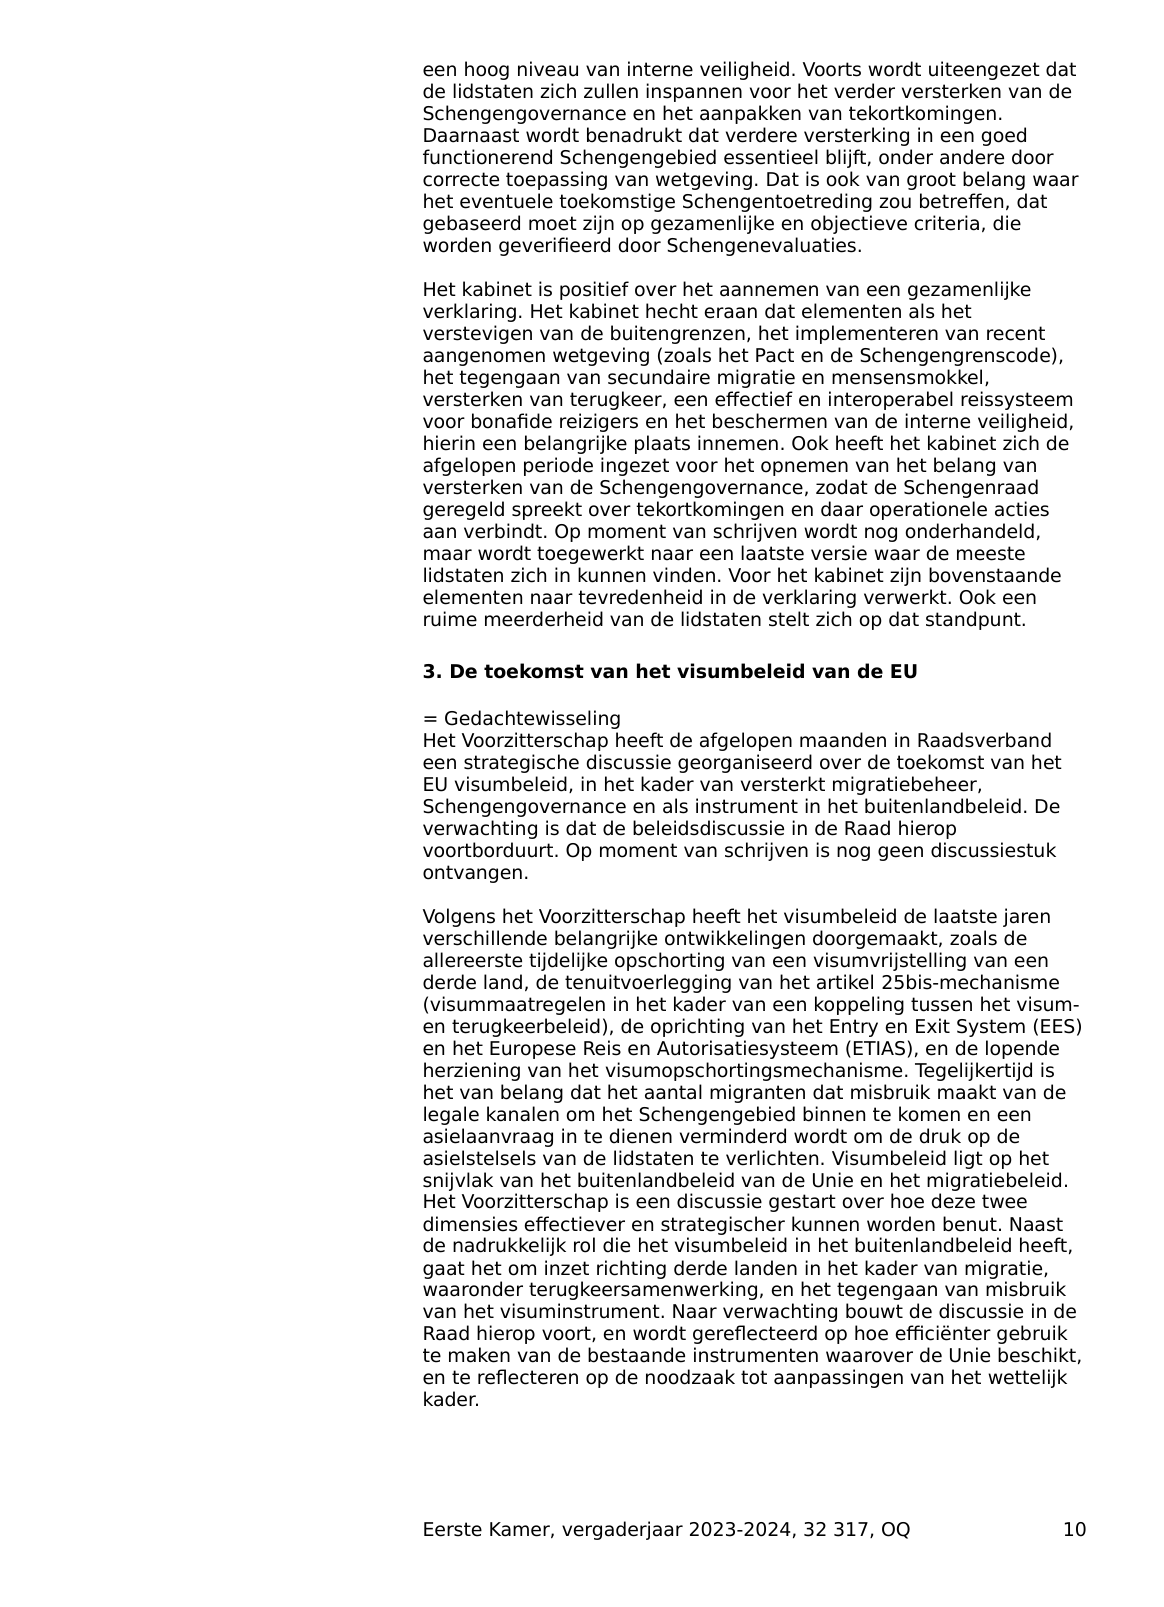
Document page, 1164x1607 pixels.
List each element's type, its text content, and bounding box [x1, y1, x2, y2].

text een hoog niveau van interne veiligheid. Voorts wordt uiteengezet dat de lidstaten zich zullen inspannen voor het verder versterken van de Schengengovernance en het aanpakken van tekortkomingen. Daarnaast wordt benadrukt dat verdere versterking in een goed functionerend Schengengebied essentieel blijft, onder andere door correcte toepassing van wetgeving. Dat is ook van groot belang waar het eventuele toekomstige Schengentoetreding zou betreffen, dat gebaseerd moet zijn op gezamenlijke en objectieve criteria, die worden geverifieerd door Schengenevaluaties. [422, 59, 1087, 257]
text Het kabinet is positief over het aannemen van een gezamenlijke verklaring. Het kabinet hecht eraan dat elementen als het verstevigen van de buitengrenzen, het implementeren van recent aangenomen wetgeving (zoals het Pact en de Schengengrenscode), het tegengaan van secundaire migratie en mensensmokkel, versterken van terugkeer, een effectief en interoperabel reissysteem voor bonafide reizigers en het beschermen van de interne veiligheid, hierin een belangrijke plaats innemen. Ook heeft het kabinet zich de afgelopen periode ingezet voor het opnemen van het belang van versterken van de Schengengovernance, zodat de Schengenraad geregeld spreekt over tekortkomingen en daar operationele acties aan verbindt. Op moment van schrijven wordt nog onderhandeld, maar wordt toegewerkt naar een laatste versie waar de meeste lidstaten zich in kunnen vinden. Voor het kabinet zijn bovenstaande elementen naar tevredenheid in de verklaring verwerkt. Ook een ruime meerderheid van de lidstaten stelt zich op dat standpunt. [422, 279, 1087, 631]
text Het Voorzitterschap heeft de afgelopen maanden in Raadsverband een strategische discussie georganiseerd over de toekomst van het EU visumbeleid, in het kader van versterkt migratiebeheer, Schengengovernance en als instrument in het buitenlandbeleid. De verwachting is dat de beleidsdiscussie in de Raad hierop voortborduurt. Op moment van schrijven is nog geen discussiestuk ontvangen. [422, 730, 1087, 883]
subtitle 3. De toekomst van het visumbeleid van de EU [422, 661, 1087, 683]
text Volgens het Voorzitterschap heeft het visumbeleid de laatste jaren verschillende belangrijke ontwikkelingen doorgemaakt, zoals de allereerste tijdelijke opschorting van een visumvrijstelling van een derde land, de tenuitvoerlegging van het artikel 25bis-mechanisme (visummaatregelen in het kader van een koppeling tussen het visum- en terugkeerbeleid), de oprichting van het Entry en Exit System (EES) en het Europese Reis en Autorisatiesysteem (ETIAS), en de lopende herziening van het visumopschortingsmechanisme. Tegelijkertijd is het van belang dat het aantal migranten dat misbruik maakt van de legale kanalen om het Schengengebied binnen te komen en een asielaanvraag in te dienen verminderd wordt om de druk op de asielstelsels van de lidstaten te verlichten. Visumbeleid ligt op het snijvlak van het buitenlandbeleid van de Unie en het migratiebeleid. Het Voorzitterschap is een discussie gestart over hoe deze twee dimensies effectiever en strategischer kunnen worden benut. Naast de nadrukkelijk rol die het visumbeleid in het buitenlandbeleid heeft, gaat het om inzet richting derde landen in het kader van migratie, waaronder terugkeersamenwerking, en het tegengaan van misbruik van het visuminstrument. Naar verwachting bouwt de discussie in de Raad hierop voort, en wordt gereflecteerd op hoe efficiënter gebruik te maken van de bestaande instrumenten waarover de Unie beschikt, en te reflecteren op de noodzaak tot aanpassingen van het wettelijk kader. [422, 906, 1087, 1411]
text = Gedachtewisseling [422, 708, 1087, 730]
